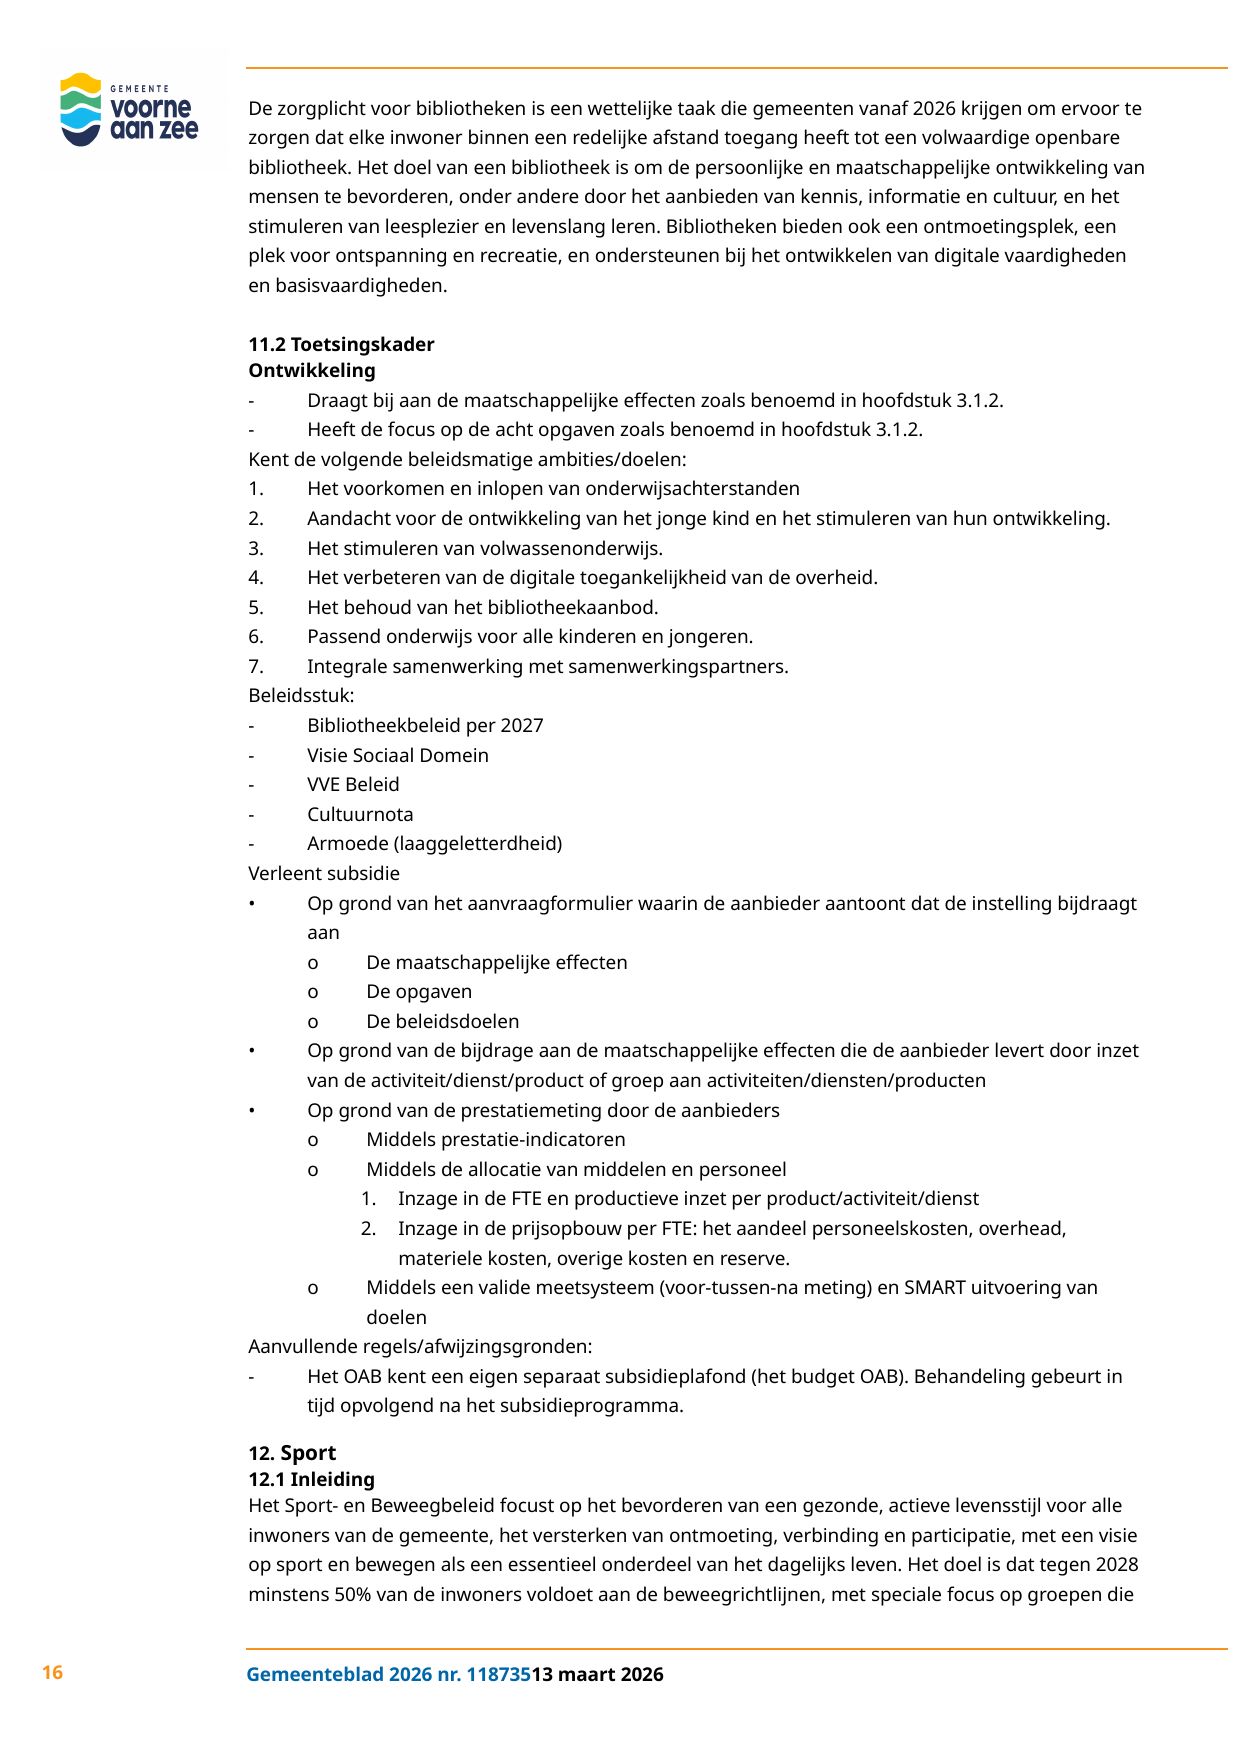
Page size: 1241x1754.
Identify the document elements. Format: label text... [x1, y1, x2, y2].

text Het Sport- en Beweegbeleid focust op het bevorderen van een gezonde, actieve levensstijl voor alle inwoners van de gemeente, het versterken van ontmoeting, verbinding en participatie, met een visie op sport en bewegen als een essentieel onderdeel van het dagelijks leven. Het doel is dat tegen 2028 minstens 50% van de inwoners voldoet aan de beweegrichtlijnen, met speciale focus op groepen die [248, 1492, 1152, 1607]
list Aandacht voor de ontwikkeling van het jonge kind en het stimuleren van hun ontwikkeling. [248, 505, 1152, 531]
list De maatschappelijke effecten [307, 949, 1152, 974]
list Middels een valide meetsysteem (voor-tussen-na meting) en SMART uitvoering van doelen [307, 1274, 1152, 1329]
list Middels de allocatie van middelen en personeel [307, 1156, 1152, 1182]
list Inzage in de FTE en productieve inzet per product/activiteit/dienst [361, 1186, 1152, 1211]
list Het voorkomen en inlopen van onderwijsachterstanden [248, 476, 1152, 501]
list Passend onderwijs voor alle kinderen en jongeren. [248, 623, 1152, 649]
list Cultuurnota [248, 801, 1152, 827]
list VVE Beleid [248, 771, 1152, 797]
text Aanvullende regels/afwijzingsgronden: [248, 1333, 1152, 1359]
list De opgaven [307, 978, 1152, 1004]
list Inzage in de prijsopbouw per FTE: het aandeel personeelskosten, overhead, materiele kosten, overige kosten en reserve. [361, 1215, 1152, 1270]
text De zorgplicht voor bibliotheken is een wettelijke taak die gemeenten vanaf 2026 krijgen om ervoor te zorgen dat elke inwoner binnen een redelijke afstand toegang heeft tot een volwaardige openbare bibliotheek. Het doel van een bibliotheek is om de persoonlijke en maatschappelijke ontwikkeling van mensen te bevorderen, onder andere door het aanbieden van kennis, informatie en cultuur, en het stimuleren van leesplezier en levenslang leren. Bibliotheken bieden ook een ontmoetingsplek, een plek voor ontspanning en recreatie, en ondersteunen bij het ontwikkelen van digitale vaardigheden en basisvaardigheden. [248, 95, 1152, 298]
list Bibliotheekbeleid per 2027 [248, 712, 1152, 738]
text Beleidsstuk: [248, 683, 1152, 708]
list Het verbeteren van de digitale toegankelijkheid van de overheid. [248, 564, 1152, 590]
list Op grond van het aanvraagformulier waarin de aanbieder aantoont dat de instelling bijdraagt aan [248, 890, 1152, 945]
list Visie Sociaal Domein [248, 742, 1152, 767]
list Op grond van de prestatiemeting door de aanbieders [248, 1097, 1152, 1122]
list Het stimuleren van volwassenonderwijs. [248, 535, 1152, 560]
text Kent de volgende beleidsmatige ambities/doelen: [248, 446, 1152, 472]
text 12.1 Inleiding [248, 1467, 1152, 1492]
text 11.2 Toetsingskader [248, 331, 1152, 357]
list De beleidsdoelen [307, 1008, 1152, 1034]
list Armoede (laaggeletterdheid) [248, 831, 1152, 856]
list Het behoud van het bibliotheekaanbod. [248, 594, 1152, 619]
list Het OAB kent een eigen separaat subsidieplafond (het budget OAB). Behandeling gebeurt in tijd opvolgend na het subsidieprogramma. [248, 1363, 1152, 1418]
list Draagt bij aan de maatschappelijke effecten zoals benoemd in hoofdstuk 3.1.2. [248, 387, 1152, 412]
text Ontwikkeling [248, 357, 1152, 383]
list Middels prestatie-indicatoren [307, 1126, 1152, 1152]
text Verleent subsidie [248, 860, 1152, 886]
list Heeft de focus op de acht opgaven zoals benoemd in hoofdstuk 3.1.2. [248, 416, 1152, 442]
text 12. Sport [248, 1438, 1152, 1467]
list Op grond van de bijdrage aan de maatschappelijke effecten die de aanbieder levert door inzet van de activiteit/dienst/product of groep aan activiteiten/diensten/producten [248, 1038, 1152, 1093]
list Integrale samenwerking met samenwerkingspartners. [248, 653, 1152, 679]
picture [41, 47, 231, 172]
